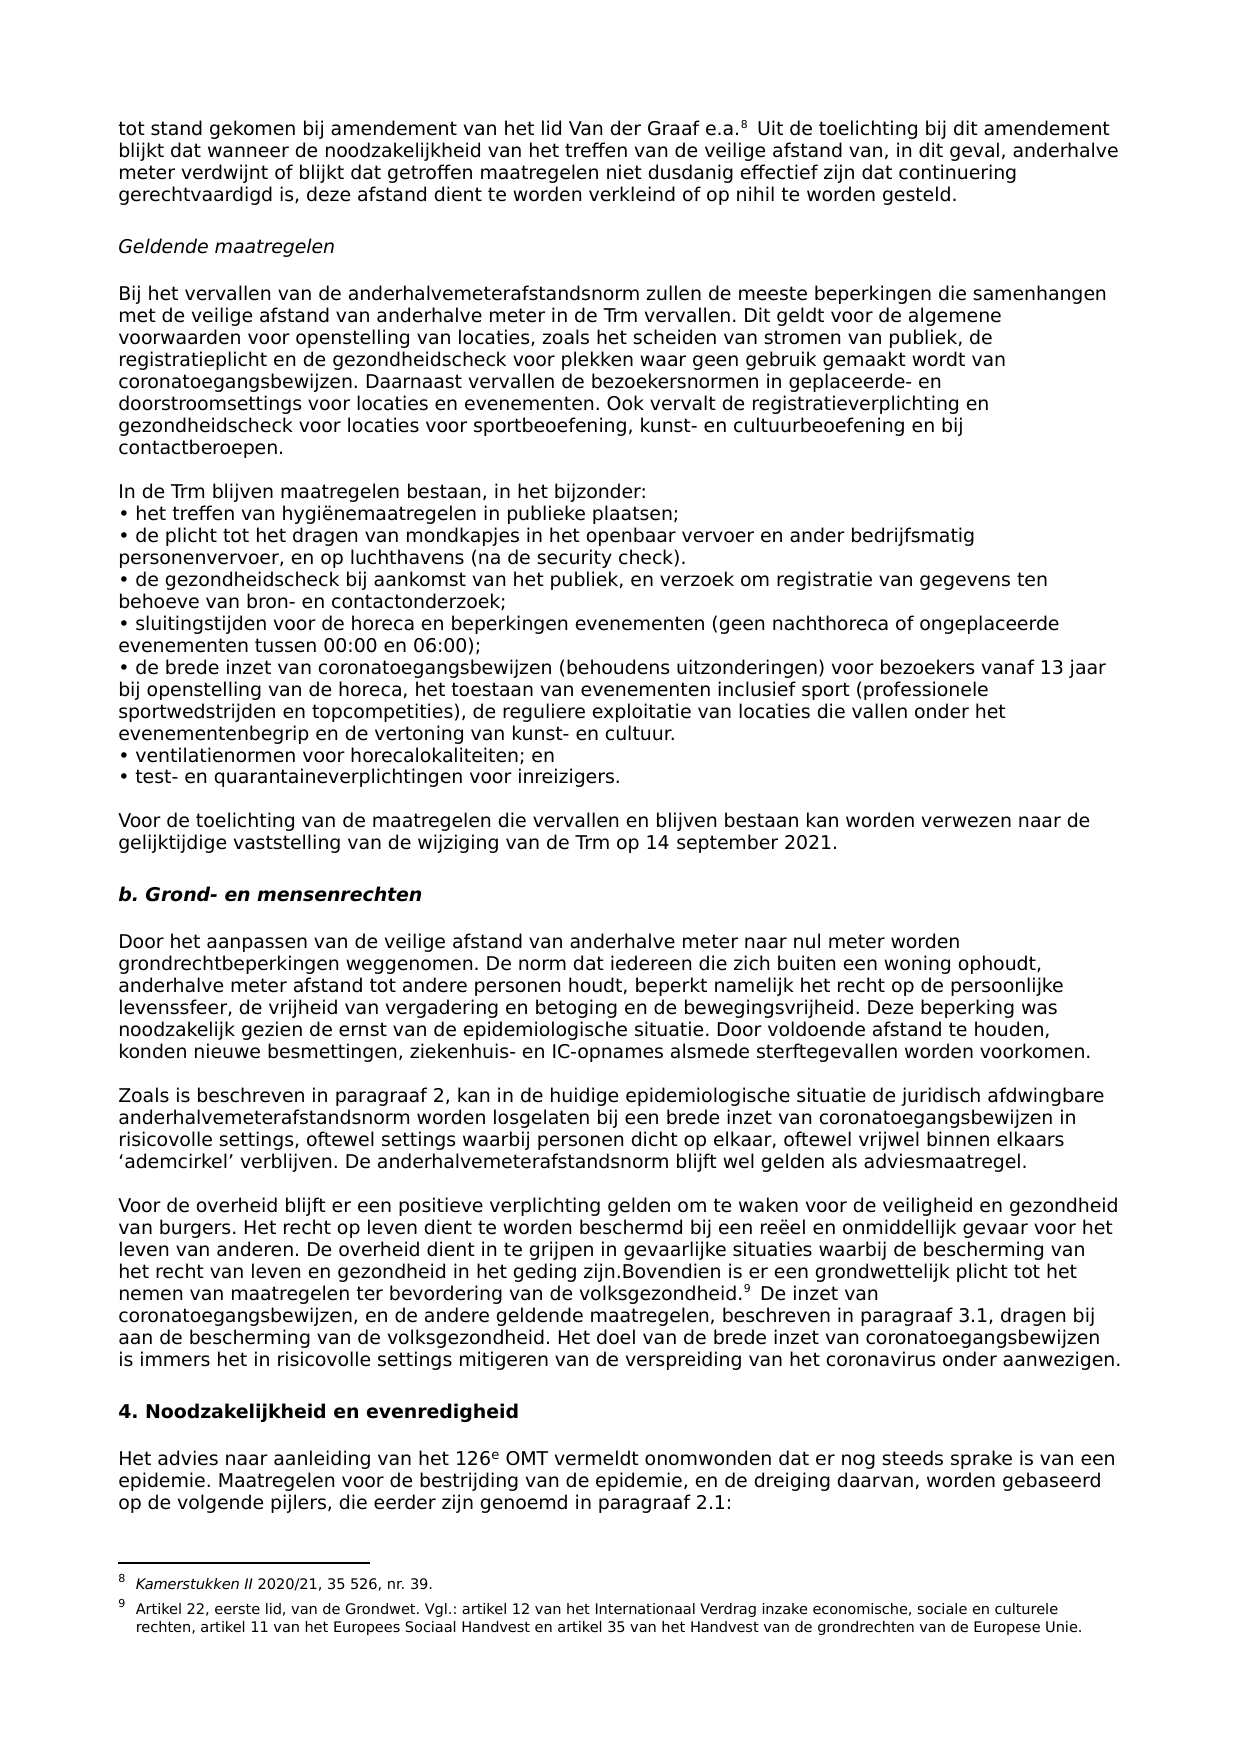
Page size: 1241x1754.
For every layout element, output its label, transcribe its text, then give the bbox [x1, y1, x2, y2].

text • test- en quarantaineverplichtingen voor inreizigers. [118, 766, 1122, 788]
subtitle 4. Noodzakelijkheid en evenredigheid [118, 1401, 1122, 1423]
text Artikel 22, eerste lid, van de Grondwet. Vgl.: artikel 12 van het Internationaal Verdrag inzake economische, sociale en culturele rechten, artikel 11 van het Europees Sociaal Handvest en artikel 35 van het Handvest van de grondrechten van de Europese Unie. [118, 1597, 1122, 1636]
subtitle b. Grond- en mensenrechten [118, 884, 1122, 906]
text Het advies naar aanleiding van het 126e OMT vermeldt onomwonden dat er nog steeds sprake is van een epidemie. Maatregelen voor de bestrijding van de epidemie, en de dreiging daarvan, worden gebaseerd op de volgende pijlers, die eerder zijn genoemd in paragraaf 2.1: [118, 1448, 1122, 1513]
text • de brede inzet van coronatoegangsbewijzen (behoudens uitzonderingen) voor bezoekers vanaf 13 jaar bij openstelling van de horeca, het toestaan van evenementen inclusief sport (professionele sportwedstrijden en topcompetities), de reguliere exploitatie van locaties die vallen onder het evenementenbegrip en de vertoning van kunst- en cultuur. [118, 657, 1122, 744]
text • het treffen van hygiënemaatregelen in publieke plaatsen; [118, 503, 1122, 525]
text Zoals is beschreven in paragraaf 2, kan in de huidige epidemiologische situatie de juridisch afdwingbare anderhalvemeterafstandsnorm worden losgelaten bij een brede inzet van coronatoegangsbewijzen in risicovolle settings, oftewel settings waarbij personen dicht op elkaar, oftewel vrijwel binnen elkaars ‘ademcirkel’ verblijven. De anderhalvemeterafstandsnorm blijft wel gelden als adviesmaatregel. [118, 1085, 1122, 1173]
text Door het aanpassen van de veilige afstand van anderhalve meter naar nul meter worden grondrechtbeperkingen weggenomen. De norm dat iedereen die zich buiten een woning ophoudt, anderhalve meter afstand tot andere personen houdt, beperkt namelijk het recht op de persoonlijke levenssfeer, de vrijheid van vergadering en betoging en de bewegingsvrijheid. Deze beperking was noodzakelijk gezien de ernst van de epidemiologische situatie. Door voldoende afstand te houden, konden nieuwe besmettingen, ziekenhuis- en IC-opnames alsmede sterftegevallen worden voorkomen. [118, 931, 1122, 1063]
text Voor de overheid blijft er een positieve verplichting gelden om te waken voor de veiligheid en gezondheid van burgers. Het recht op leven dient te worden beschermd bij een reëel en onmiddellijk gevaar voor het leven van anderen. De overheid dient in te grijpen in gevaarlijke situaties waarbij de bescherming van het recht van leven en gezondheid in het geding zijn.Bovendien is er een grondwettelijk plicht tot het nemen van maatregelen ter bevordering van de volksgezondheid. De inzet van coronatoegangsbewijzen, en de andere geldende maatregelen, beschreven in paragraaf 3.1, dragen bij aan de bescherming van de volksgezondheid. Het doel van de brede inzet van coronatoegangsbewijzen is immers het in risicovolle settings mitigeren van de verspreiding van het coronavirus onder aanwezigen. [118, 1195, 1122, 1371]
text tot stand gekomen bij amendement van het lid Van der Graaf e.a. Uit de toelichting bij dit amendement blijkt dat wanneer de noodzakelijkheid van het treffen van de veilige afstand van, in dit geval, anderhalve meter verdwijnt of blijkt dat getroffen maatregelen niet dusdanig effectief zijn dat continuering gerechtvaardigd is, deze afstand dient te worden verkleind of op nihil te worden gesteld. [118, 118, 1122, 206]
subtitle Geldende maatregelen [118, 236, 1122, 258]
text Voor de toelichting van de maatregelen die vervallen en blijven bestaan kan worden verwezen naar de gelijktijdige vaststelling van de wijziging van de Trm op 14 september 2021. [118, 810, 1122, 854]
text In de Trm blijven maatregelen bestaan, in het bijzonder: [118, 481, 1122, 503]
text Bij het vervallen van de anderhalvemeterafstandsnorm zullen de meeste beperkingen die samenhangen met de veilige afstand van anderhalve meter in de Trm vervallen. Dit geldt voor de algemene voorwaarden voor openstelling van locaties, zoals het scheiden van stromen van publiek, de registratieplicht en de gezondheidscheck voor plekken waar geen gebruik gemaakt wordt van coronatoegangsbewijzen. Daarnaast vervallen de bezoekersnormen in geplaceerde- en doorstroomsettings voor locaties en evenementen. Ook vervalt de registratieverplichting en gezondheidscheck voor locaties voor sportbeoefening, kunst- en cultuurbeoefening en bij contactberoepen. [118, 283, 1122, 459]
text • de plicht tot het dragen van mondkapjes in het openbaar vervoer en ander bedrijfsmatig personenvervoer, en op luchthavens (na de security check). [118, 525, 1122, 569]
text • sluitingstijden voor de horeca en beperkingen evenementen (geen nachthoreca of ongeplaceerde evenementen tussen 00:00 en 06:00); [118, 613, 1122, 657]
text • ventilatienormen voor horecalokaliteiten; en [118, 744, 1122, 766]
text • de gezondheidscheck bij aankomst van het publiek, en verzoek om registratie van gegevens ten behoeve van bron- en contactonderzoek; [118, 569, 1122, 613]
text Kamerstukken II 2020/21, 35 526, nr. 39. [118, 1572, 1122, 1594]
